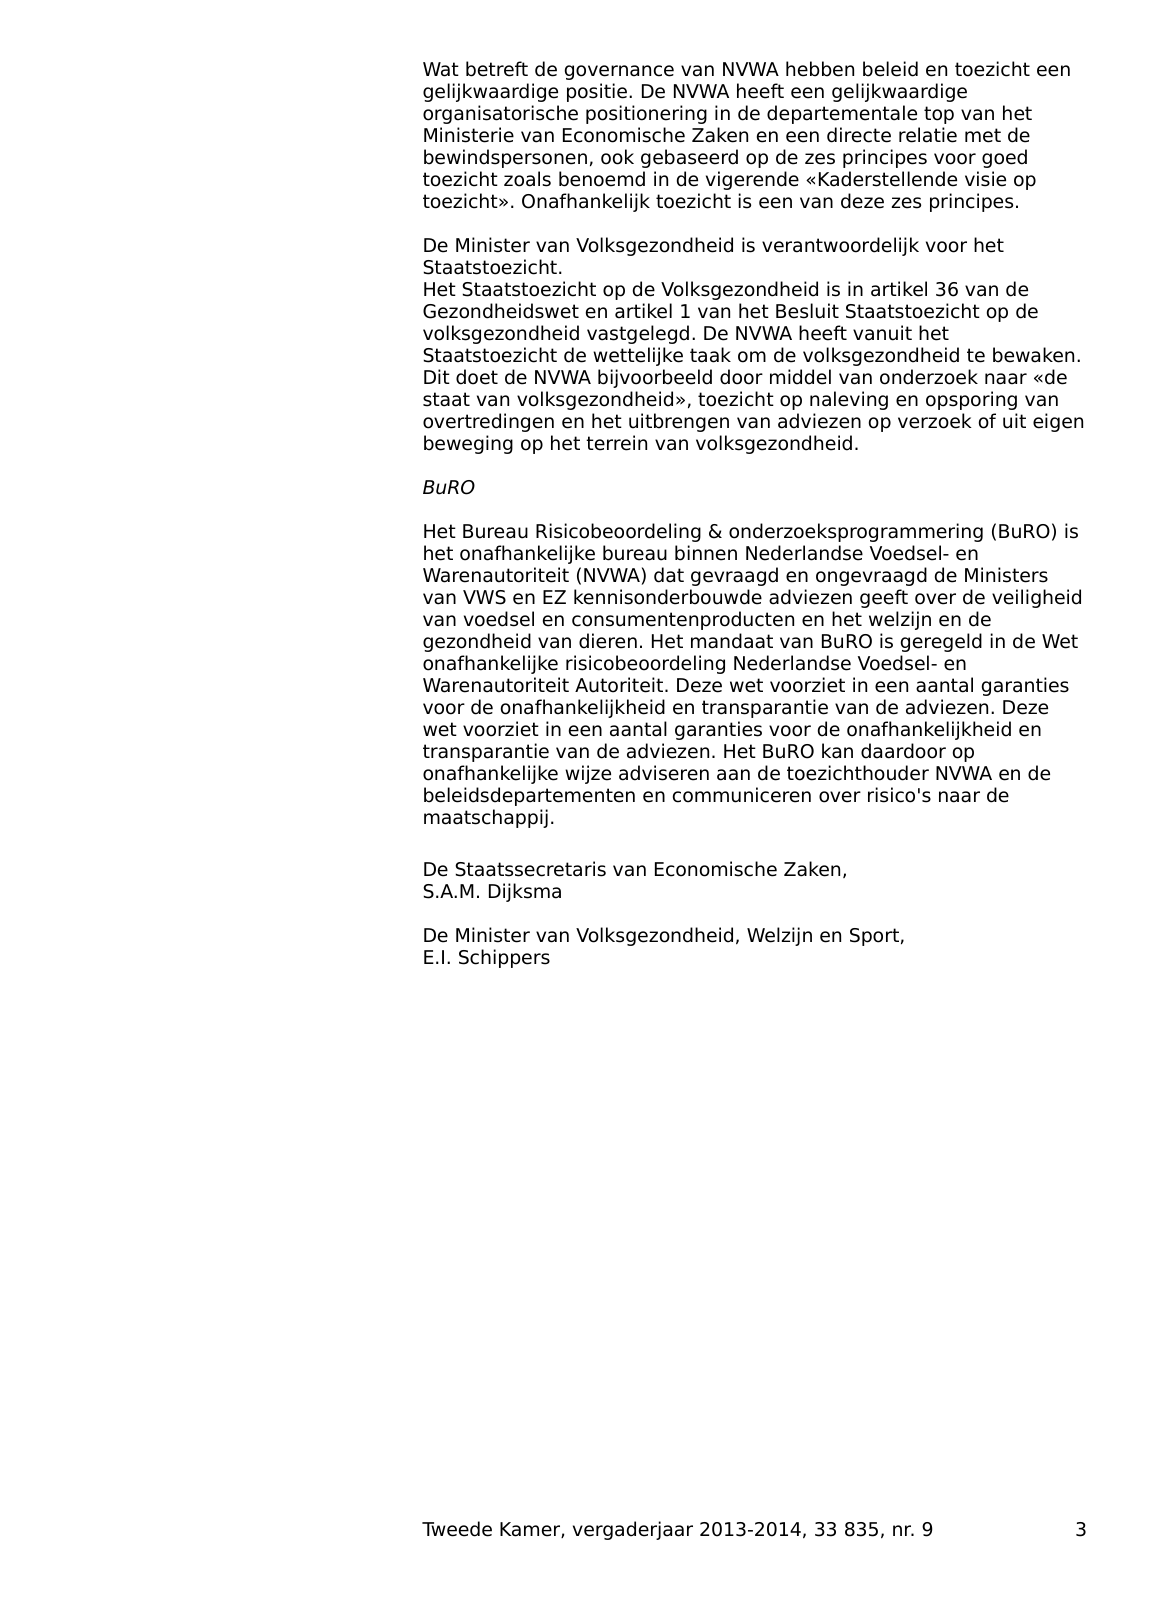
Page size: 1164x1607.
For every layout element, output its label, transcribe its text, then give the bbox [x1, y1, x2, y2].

text De Minister van Volksgezondheid is verantwoordelijk voor het Staatstoezicht. [422, 235, 1087, 279]
text De Minister van Volksgezondheid, Welzijn en Sport, E.I. Schippers [422, 925, 1087, 969]
subtitle BuRO [422, 477, 1087, 499]
text De Staatssecretaris van Economische Zaken, S.A.M. Dijksma [422, 859, 1087, 903]
text Het Staatstoezicht op de Volksgezondheid is in artikel 36 van de Gezondheidswet en artikel 1 van het Besluit Staatstoezicht op de volksgezondheid vastgelegd. De NVWA heeft vanuit het Staatstoezicht de wettelijke taak om de volksgezondheid te bewaken. Dit doet de NVWA bijvoorbeeld door middel van onderzoek naar «de staat van volksgezondheid», toezicht op naleving en opsporing van overtredingen en het uitbrengen van adviezen op verzoek of uit eigen beweging op het terrein van volksgezondheid. [422, 279, 1087, 455]
text Het Bureau Risicobeoordeling & onderzoeksprogrammering (BuRO) is het onafhankelijke bureau binnen Nederlandse Voedsel- en Warenautoriteit (NVWA) dat gevraagd en ongevraagd de Ministers van VWS en EZ kennisonderbouwde adviezen geeft over de veiligheid van voedsel en consumentenproducten en het welzijn en de gezondheid van dieren. Het mandaat van BuRO is geregeld in de Wet onafhankelijke risicobeoordeling Nederlandse Voedsel- en Warenautoriteit Autoriteit. Deze wet voorziet in een aantal garanties voor de onafhankelijkheid en transparantie van de adviezen. Deze wet voorziet in een aantal garanties voor de onafhankelijkheid en transparantie van de adviezen. Het BuRO kan daardoor op onafhankelijke wijze adviseren aan de toezichthouder NVWA en de beleidsdepartementen en communiceren over risico's naar de maatschappij. [422, 521, 1087, 829]
text Wat betreft de governance van NVWA hebben beleid en toezicht een gelijkwaardige positie. De NVWA heeft een gelijkwaardige organisatorische positionering in de departementale top van het Ministerie van Economische Zaken en een directe relatie met de bewindspersonen, ook gebaseerd op de zes principes voor goed toezicht zoals benoemd in de vigerende «Kaderstellende visie op toezicht». Onafhankelijk toezicht is een van deze zes principes. [422, 59, 1087, 213]
